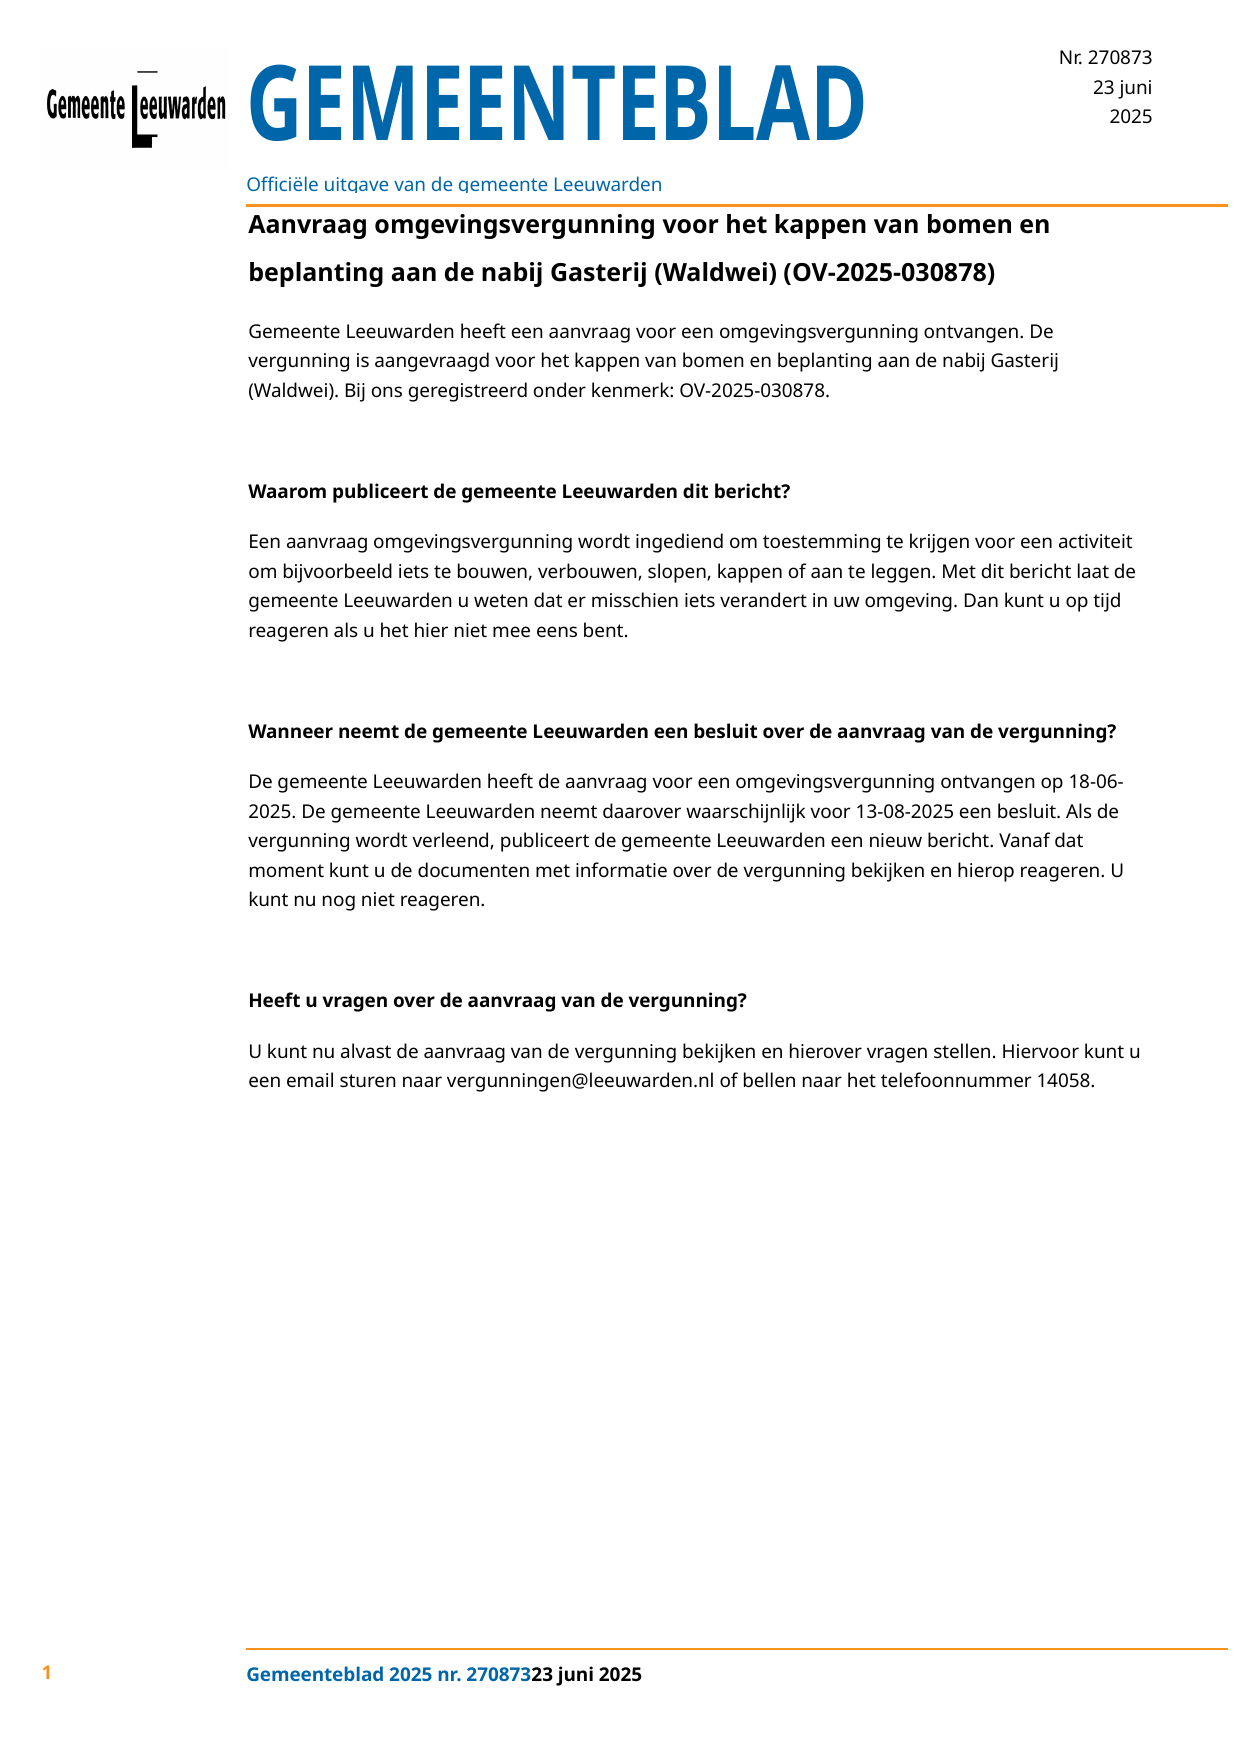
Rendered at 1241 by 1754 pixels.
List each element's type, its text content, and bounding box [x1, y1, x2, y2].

text Wanneer neemt de gemeente Leeuwarden een besluit over de aanvraag van de vergunning? [248, 718, 1152, 744]
picture [41, 47, 231, 172]
text Een aanvraag omgevingsvergunning wordt ingediend om toestemming te krijgen voor een activiteit om bijvoorbeeld iets te bouwen, verbouwen, slopen, kappen of aan te leggen. Met dit bericht laat de gemeente Leeuwarden u weten dat er misschien iets verandert in uw omgeving. Dan kunt u op tijd reageren als u het hier niet mee eens bent. [248, 528, 1152, 643]
text Waarom publiceert de gemeente Leeuwarden dit bericht? [248, 478, 1152, 504]
text Gemeente Leeuwarden heeft een aanvraag voor een omgevingsvergunning ontvangen. De vergunning is aangevraagd voor het kappen van bomen en beplanting aan de nabij Gasterij (Waldwei). Bij ons geregistreerd onder kenmerk: OV-2025-030878. [248, 318, 1152, 403]
text De gemeente Leeuwarden heeft de aanvraag voor een omgevingsvergunning ontvangen op 18-06-2025. De gemeente Leeuwarden neemt daarover waarschijnlijk voor 13-08-2025 een besluit. Als de vergunning wordt verleend, publiceert de gemeente Leeuwarden een nieuw bericht. Vanaf dat moment kunt u de documenten met informatie over de vergunning bekijken en hierop reageren. U kunt nu nog niet reageren. [248, 768, 1152, 912]
text U kunt nu alvast de aanvraag van de vergunning bekijken en hierover vragen stellen. Hiervoor kunt u een email sturen naar vergunningen@leeuwarden.nl of bellen naar het telefoonnummer 14058. [248, 1038, 1152, 1093]
text Heeft u vragen over de aanvraag van de vergunning? [248, 987, 1152, 1013]
text Aanvraag omgevingsvergunning voor het kappen van bomen en beplanting aan de nabij Gasterij (Waldwei) (OV-2025-030878) [248, 207, 1152, 288]
